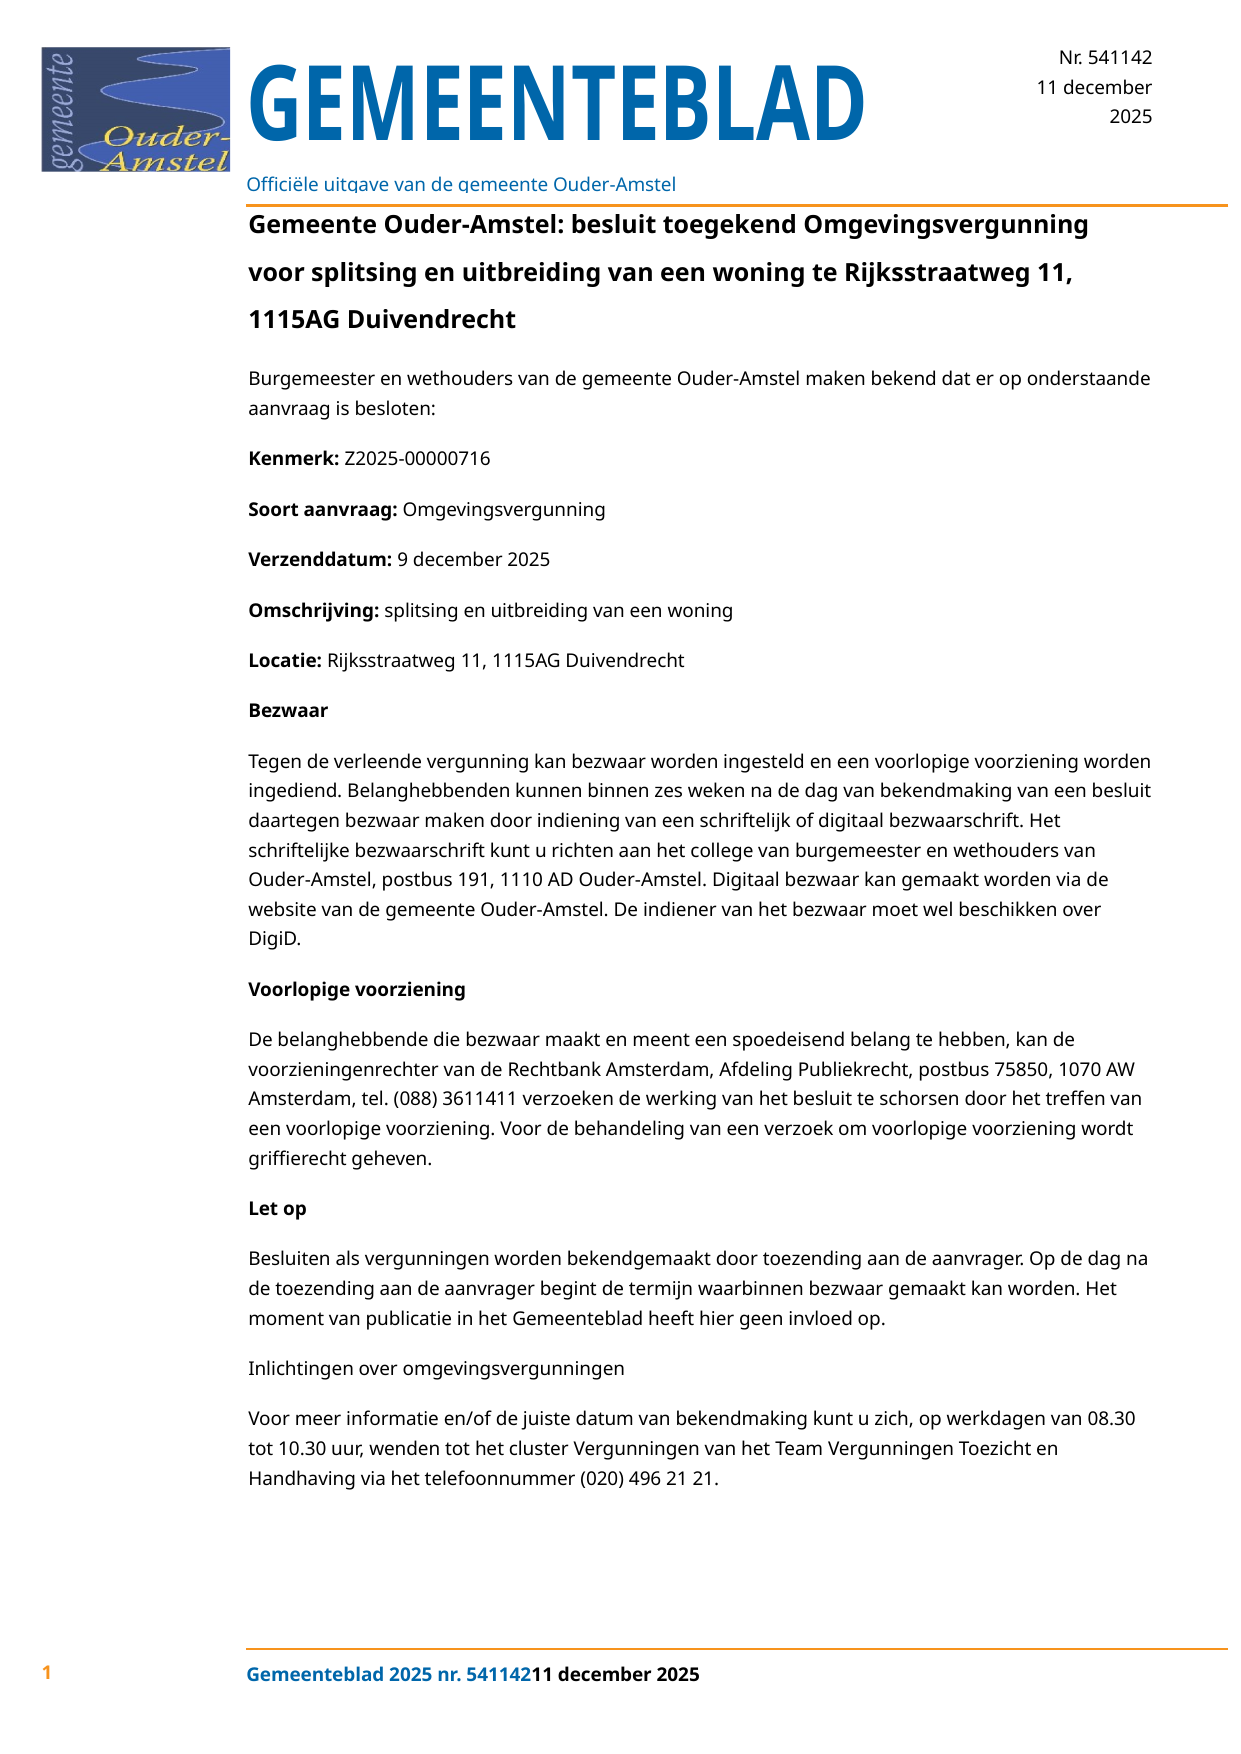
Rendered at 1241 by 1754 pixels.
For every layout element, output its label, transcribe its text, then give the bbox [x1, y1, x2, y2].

text Burgemeester en wethouders van de gemeente Ouder-Amstel maken bekend dat er op onderstaande aanvraag is besloten: [248, 366, 1152, 421]
text Omschrijving: splitsing en uitbreiding van een woning [248, 597, 1152, 622]
text Tegen de verleende vergunning kan bezwaar worden ingesteld en een voorlopige voorziening worden ingediend. Belanghebbenden kunnen binnen zes weken na de dag van bekendmaking van een besluit daartegen bezwaar maken door indiening van een schriftelijk of digitaal bezwaarschrift. Het schriftelijke bezwaarschrift kunt u richten aan het college van burgemeester en wethouders van Ouder-Amstel, postbus 191, 1110 AD Ouder-Amstel. Digitaal bezwaar kan gemaakt worden via de website van de gemeente Ouder-Amstel. De indiener van het bezwaar moet wel beschikken over DigiD. [248, 748, 1152, 951]
text Voor meer informatie en/of de juiste datum van bekendmaking kunt u zich, op werkdagen van 08.30 tot 10.30 uur, wenden tot het cluster Vergunningen van het Team Vergunningen Toezicht en Handhaving via het telefoonnummer (020) 496 21 21. [248, 1406, 1152, 1490]
text Gemeente Ouder-Amstel: besluit toegekend Omgevingsvergunning voor splitsing en uitbreiding van een woning te Rijksstraatweg 11, 1115AG Duivendrecht [248, 207, 1152, 336]
picture [41, 47, 231, 172]
text Bezwaar [248, 698, 1152, 723]
text Inlichtingen over omgevingsvergunningen [248, 1355, 1152, 1381]
text Kenmerk: Z2025-00000716 [248, 446, 1152, 471]
text Soort aanvraag: Omgevingsvergunning [248, 496, 1152, 522]
text Voorlopige voorziening [248, 976, 1152, 1002]
text Locatie: Rijksstraatweg 11, 1115AG Duivendrecht [248, 647, 1152, 673]
text Verzenddatum: 9 december 2025 [248, 546, 1152, 572]
text De belanghebbende die bezwaar maakt en meent een spoedeisend belang te hebben, kan de voorzieningenrechter van de Rechtbank Amsterdam, Afdeling Publiekrecht, postbus 75850, 1070 AW Amsterdam, tel. (088) 3611411 verzoeken de werking van het besluit te schorsen door het treffen van een voorlopige voorziening. Voor de behandeling van een verzoek om voorlopige voorziening wordt griffierecht geheven. [248, 1026, 1152, 1170]
text Let op [248, 1195, 1152, 1221]
text Besluiten als vergunningen worden bekendgemaakt door toezending aan de aanvrager. Op de dag na de toezending aan de aanvrager begint de termijn waarbinnen bezwaar gemaakt kan worden. Het moment van publicatie in het Gemeenteblad heeft hier geen invloed op. [248, 1246, 1152, 1330]
